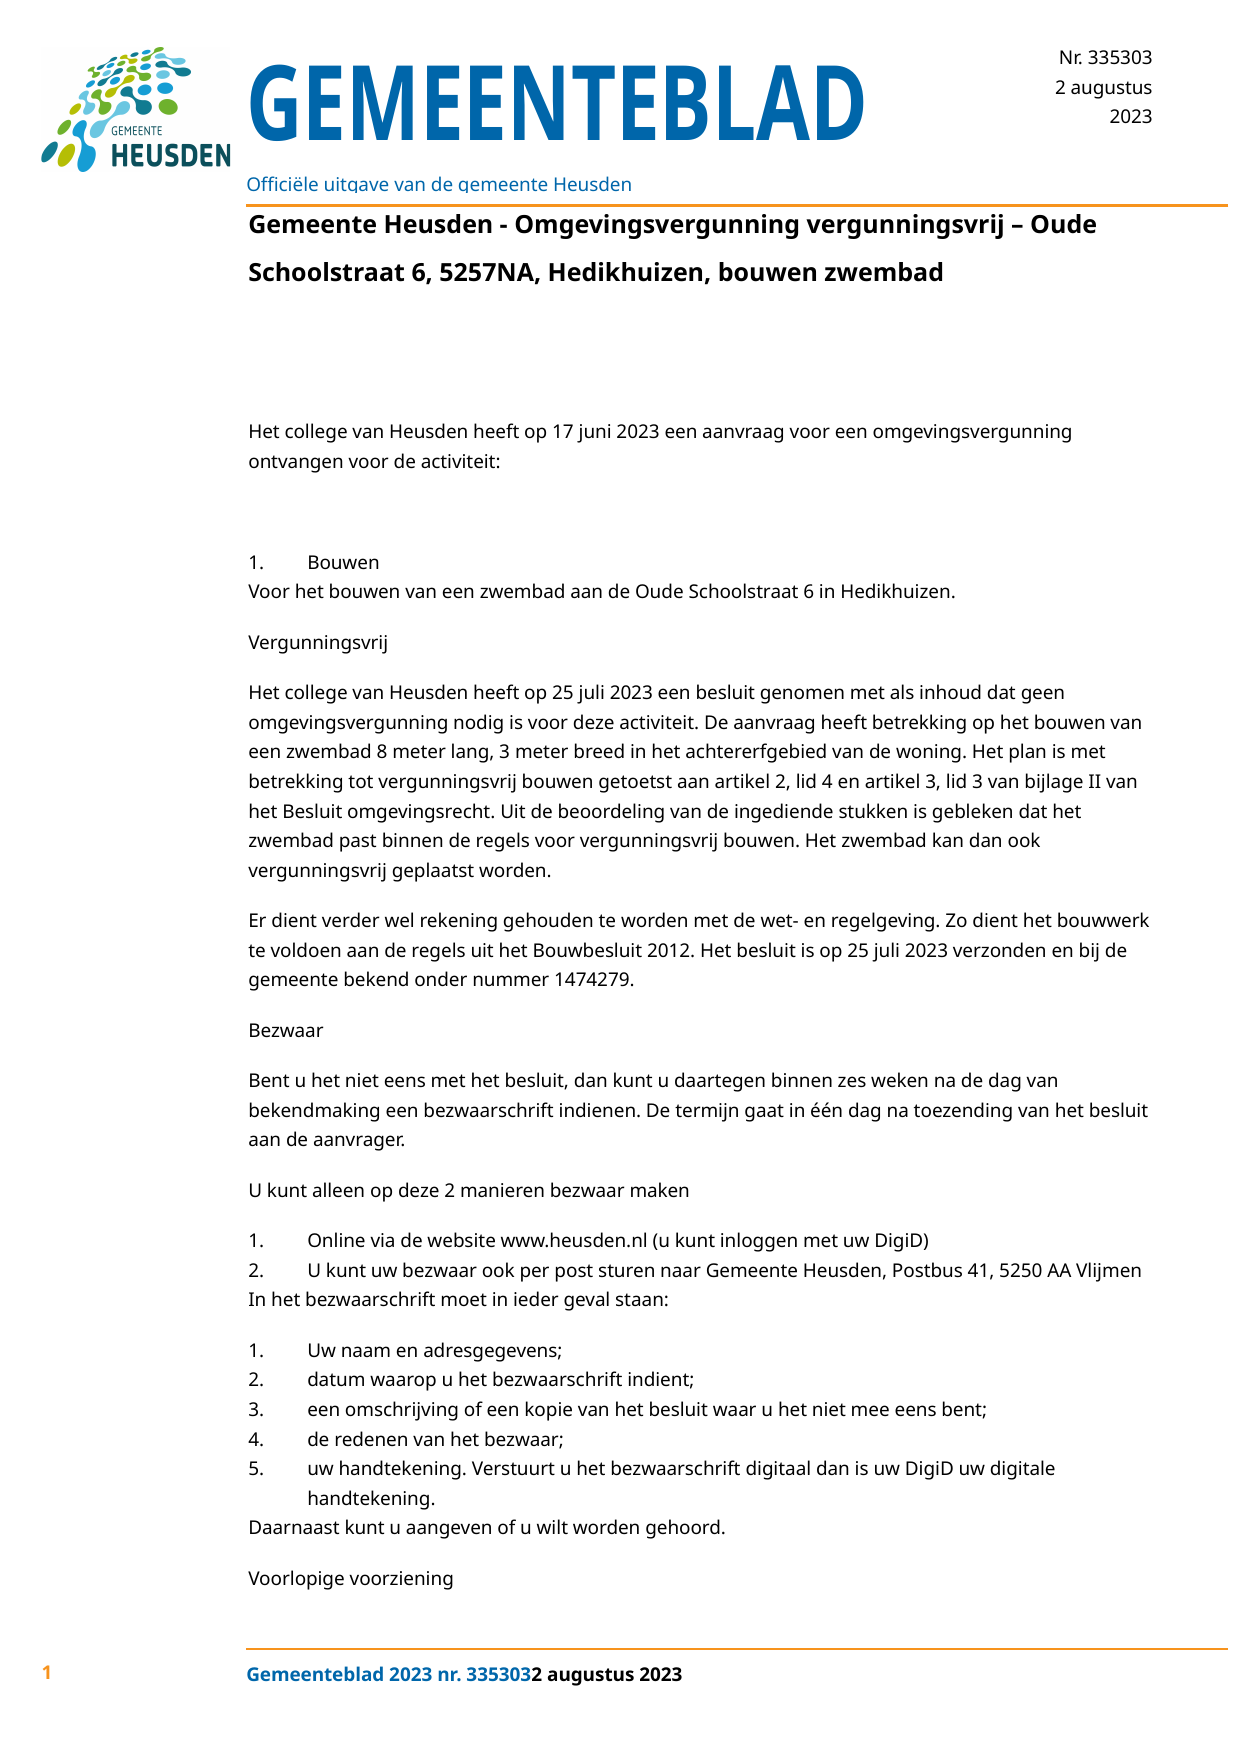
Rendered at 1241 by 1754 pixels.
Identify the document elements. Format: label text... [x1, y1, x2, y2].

list uw handtekening. Verstuurt u het bezwaarschrift digitaal dan is uw DigiD uw digitale handtekening. [248, 1455, 1152, 1511]
list Uw naam en adresgegevens; [248, 1337, 1152, 1363]
list de redenen van het bezwaar; [248, 1426, 1152, 1452]
text Bezwaar [248, 1017, 1152, 1043]
list U kunt uw bezwaar ook per post sturen naar Gemeente Heusden, Postbus 41, 5250 AA Vlijmen [248, 1257, 1152, 1283]
text Er dient verder wel rekening gehouden te worden met de wet- en regelgeving. Zo dient het bouwwerk te voldoen aan de regels uit het Bouwbesluit 2012. Het besluit is op 25 juli 2023 verzonden en bij de gemeente bekend onder nummer 1474279. [248, 907, 1152, 992]
text Voorlopige voorziening [248, 1565, 1152, 1591]
text In het bezwaarschrift moet in ieder geval staan: [248, 1287, 1152, 1312]
text Vergunningsvrij [248, 629, 1152, 655]
text Daarnaast kunt u aangeven of u wilt worden gehoord. [248, 1514, 1152, 1540]
text Bent u het niet eens met het besluit, dan kunt u daartegen binnen zes weken na de dag van bekendmaking een bezwaarschrift indienen. De termijn gaat in één dag na toezending van het besluit aan de aanvrager. [248, 1067, 1152, 1152]
text Het college van Heusden heeft op 25 juli 2023 een besluit genomen met als inhoud dat geen omgevingsvergunning nodig is voor deze activiteit. De aanvraag heeft betrekking op het bouwen van een zwembad 8 meter lang, 3 meter breed in het achtererfgebied van de woning. Het plan is met betrekking tot vergunningsvrij bouwen getoetst aan artikel 2, lid 4 en artikel 3, lid 3 van bijlage II van het Besluit omgevingsrecht. Uit de beoordeling van de ingediende stukken is gebleken dat het zwembad past binnen de regels voor vergunningsvrij bouwen. Het zwembad kan dan ook vergunningsvrij geplaatst worden. [248, 679, 1152, 883]
text U kunt alleen op deze 2 manieren bezwaar maken [248, 1177, 1152, 1203]
list Online via de website www.heusden.nl (u kunt inloggen met uw DigiD) [248, 1227, 1152, 1253]
text Voor het bouwen van een zwembad aan de Oude Schoolstraat 6 in Hedikhuizen. [248, 579, 1152, 604]
text Gemeente Heusden - Omgevingsvergunning vergunningsvrij – Oude Schoolstraat 6, 5257NA, Hedikhuizen, bouwen zwembad [248, 207, 1152, 288]
list een omschrijving of een kopie van het besluit waar u het niet mee eens bent; [248, 1396, 1152, 1422]
list Bouwen [248, 549, 1152, 575]
list datum waarop u het bezwaarschrift indient; [248, 1367, 1152, 1392]
text Het college van Heusden heeft op 17 juni 2023 een aanvraag voor een omgevingsvergunning ontvangen voor de activiteit: [248, 419, 1152, 474]
picture [41, 47, 231, 172]
